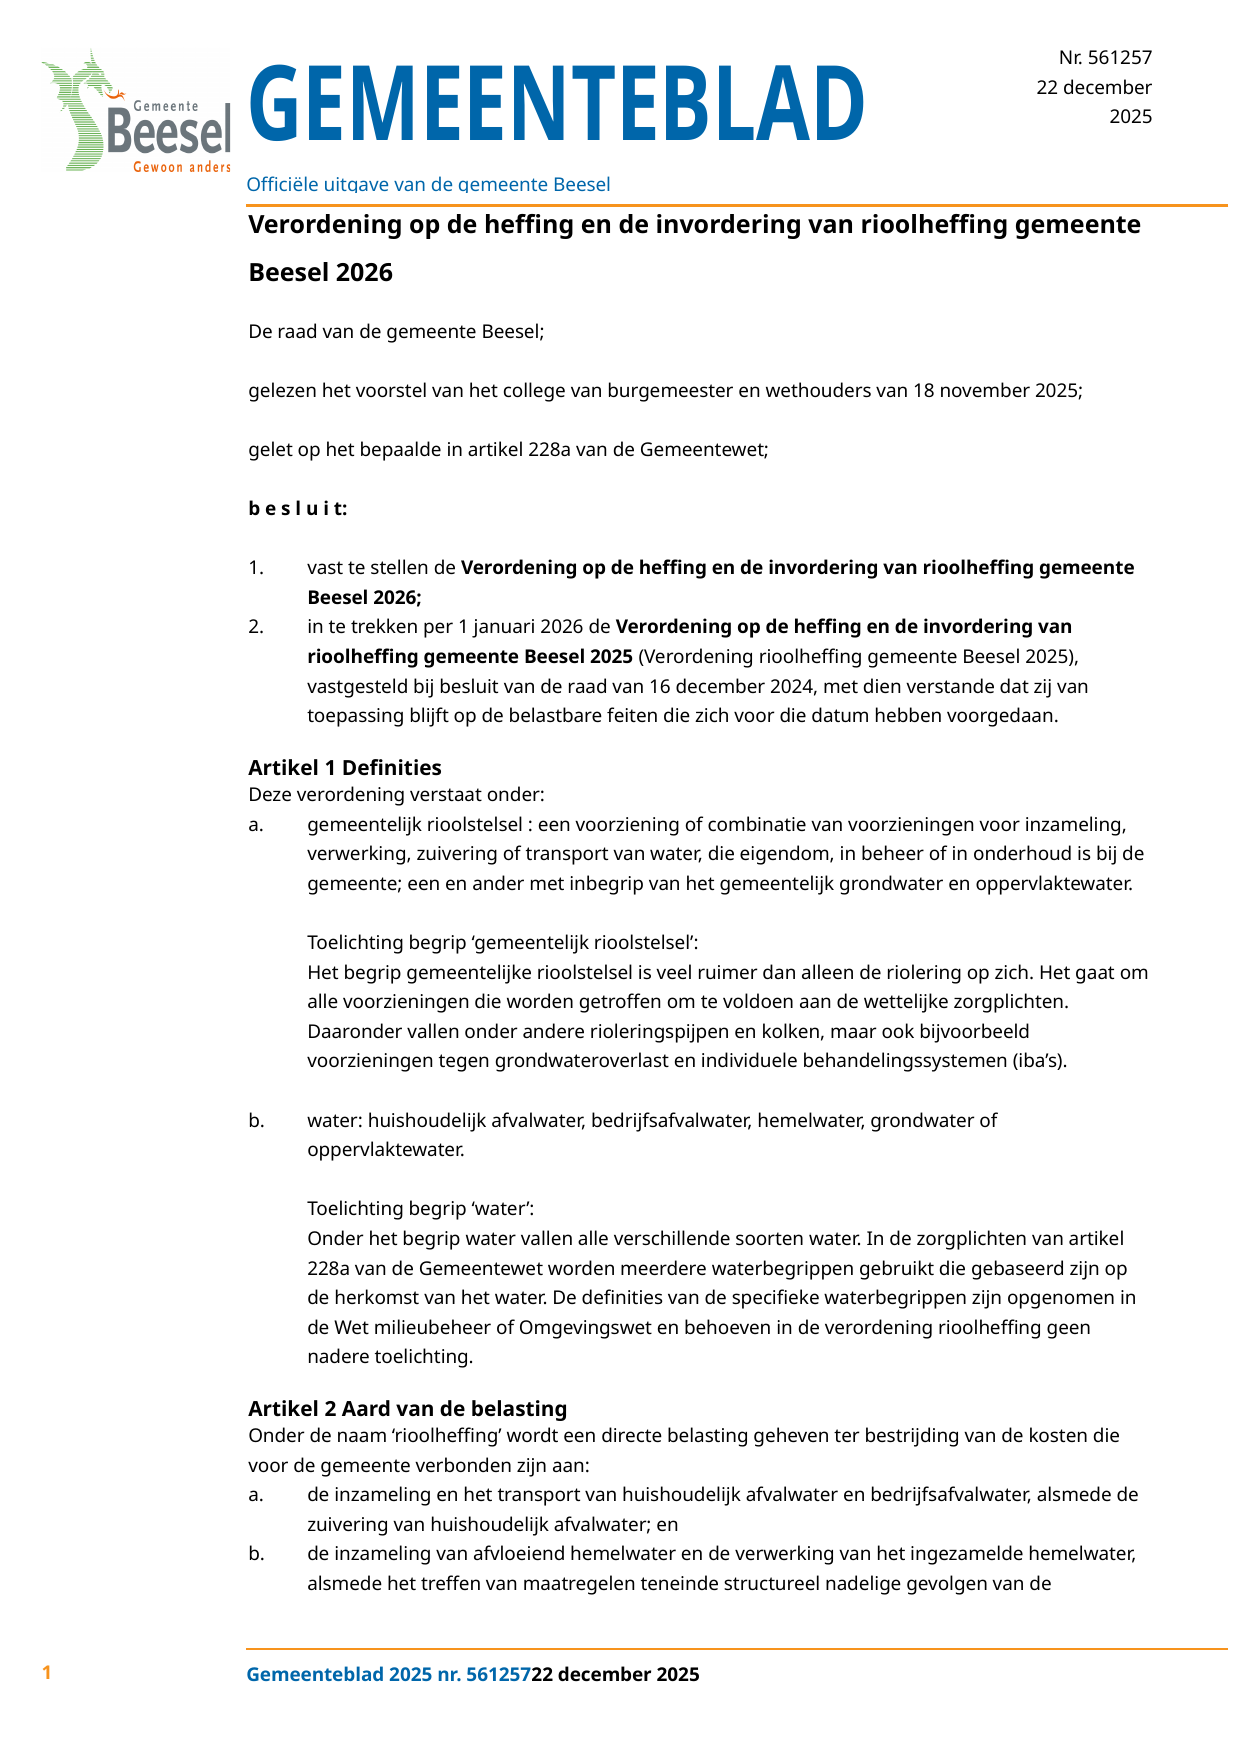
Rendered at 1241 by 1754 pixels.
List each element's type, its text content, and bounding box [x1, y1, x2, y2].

list Toelichting begrip ‘gemeentelijk rioolstelsel’: [248, 929, 1152, 955]
list water: huishoudelijk afvalwater, bedrijfsafvalwater, hemelwater, grondwater of oppervlaktewater. [248, 1107, 1152, 1162]
text gelezen het voorstel van het college van burgemeester en wethouders van 18 november 2025; [248, 377, 1152, 403]
text Artikel 1 Definities [248, 753, 1152, 781]
list gemeentelijk rioolstelsel : een voorziening of combinatie van voorzieningen voor inzameling, verwerking, zuivering of transport van water, die eigendom, in beheer of in onderhoud is bij de gemeente; een en ander met inbegrip van het gemeentelijk grondwater en oppervlaktewater. [248, 811, 1152, 896]
list in te trekken per 1 januari 2026 de Verordening op de heffing en de invordering van rioolheffing gemeente Beesel 2025 (Verordening rioolheffing gemeente Beesel 2025), vastgesteld bij besluit van de raad van 16 december 2024, met dien verstande dat zij van toepassing blijft op de belastbare feiten die zich voor die datum hebben voorgedaan. [248, 614, 1152, 728]
text Artikel 2 Aard van de belasting [248, 1394, 1152, 1422]
list de inzameling en het transport van huishoudelijk afvalwater en bedrijfsafvalwater, alsmede de zuivering van huishoudelijk afvalwater; en [248, 1481, 1152, 1537]
text b e s l u i t: [248, 495, 1152, 521]
list de inzameling van afvloeiend hemelwater en de verwerking van het ingezamelde hemelwater, alsmede het treffen van maatregelen teneinde structureel nadelige gevolgen van de [248, 1541, 1152, 1596]
text Deze verordening verstaat onder: [248, 781, 1152, 807]
list vast te stellen de Verordening op de heffing en de invordering van rioolheffing gemeente Beesel 2026; [248, 554, 1152, 610]
list Het begrip gemeentelijke rioolstelsel is veel ruimer dan alleen de riolering op zich. Het gaat om alle voorzieningen die worden getroffen om te voldoen aan de wettelijke zorgplichten. Daaronder vallen onder andere rioleringspijpen en kolken, maar ook bijvoorbeeld voorzieningen tegen grondwateroverlast en individuele behandelingssystemen (iba’s). [248, 959, 1152, 1073]
list Onder het begrip water vallen alle verschillende soorten water. In de zorgplichten van artikel 228a van de Gemeentewet worden meerdere waterbegrippen gebruikt die gebaseerd zijn op de herkomst van het water. De definities van de specifieke waterbegrippen zijn opgenomen in de Wet milieubeheer of Omgevingswet en behoeven in de verordening rioolheffing geen nadere toelichting. [248, 1225, 1152, 1369]
text Verordening op de heffing en de invordering van rioolheffing gemeente Beesel 2026 [248, 207, 1152, 288]
text Onder de naam ‘rioolheffing’ wordt een directe belasting geheven ter bestrijding van de kosten die voor de gemeente verbonden zijn aan: [248, 1422, 1152, 1478]
text gelet op het bepaalde in artikel 228a van de Gemeentewet; [248, 436, 1152, 462]
text De raad van de gemeente Beesel; [248, 318, 1152, 344]
list Toelichting begrip ‘water’: [248, 1196, 1152, 1221]
picture [41, 47, 231, 172]
